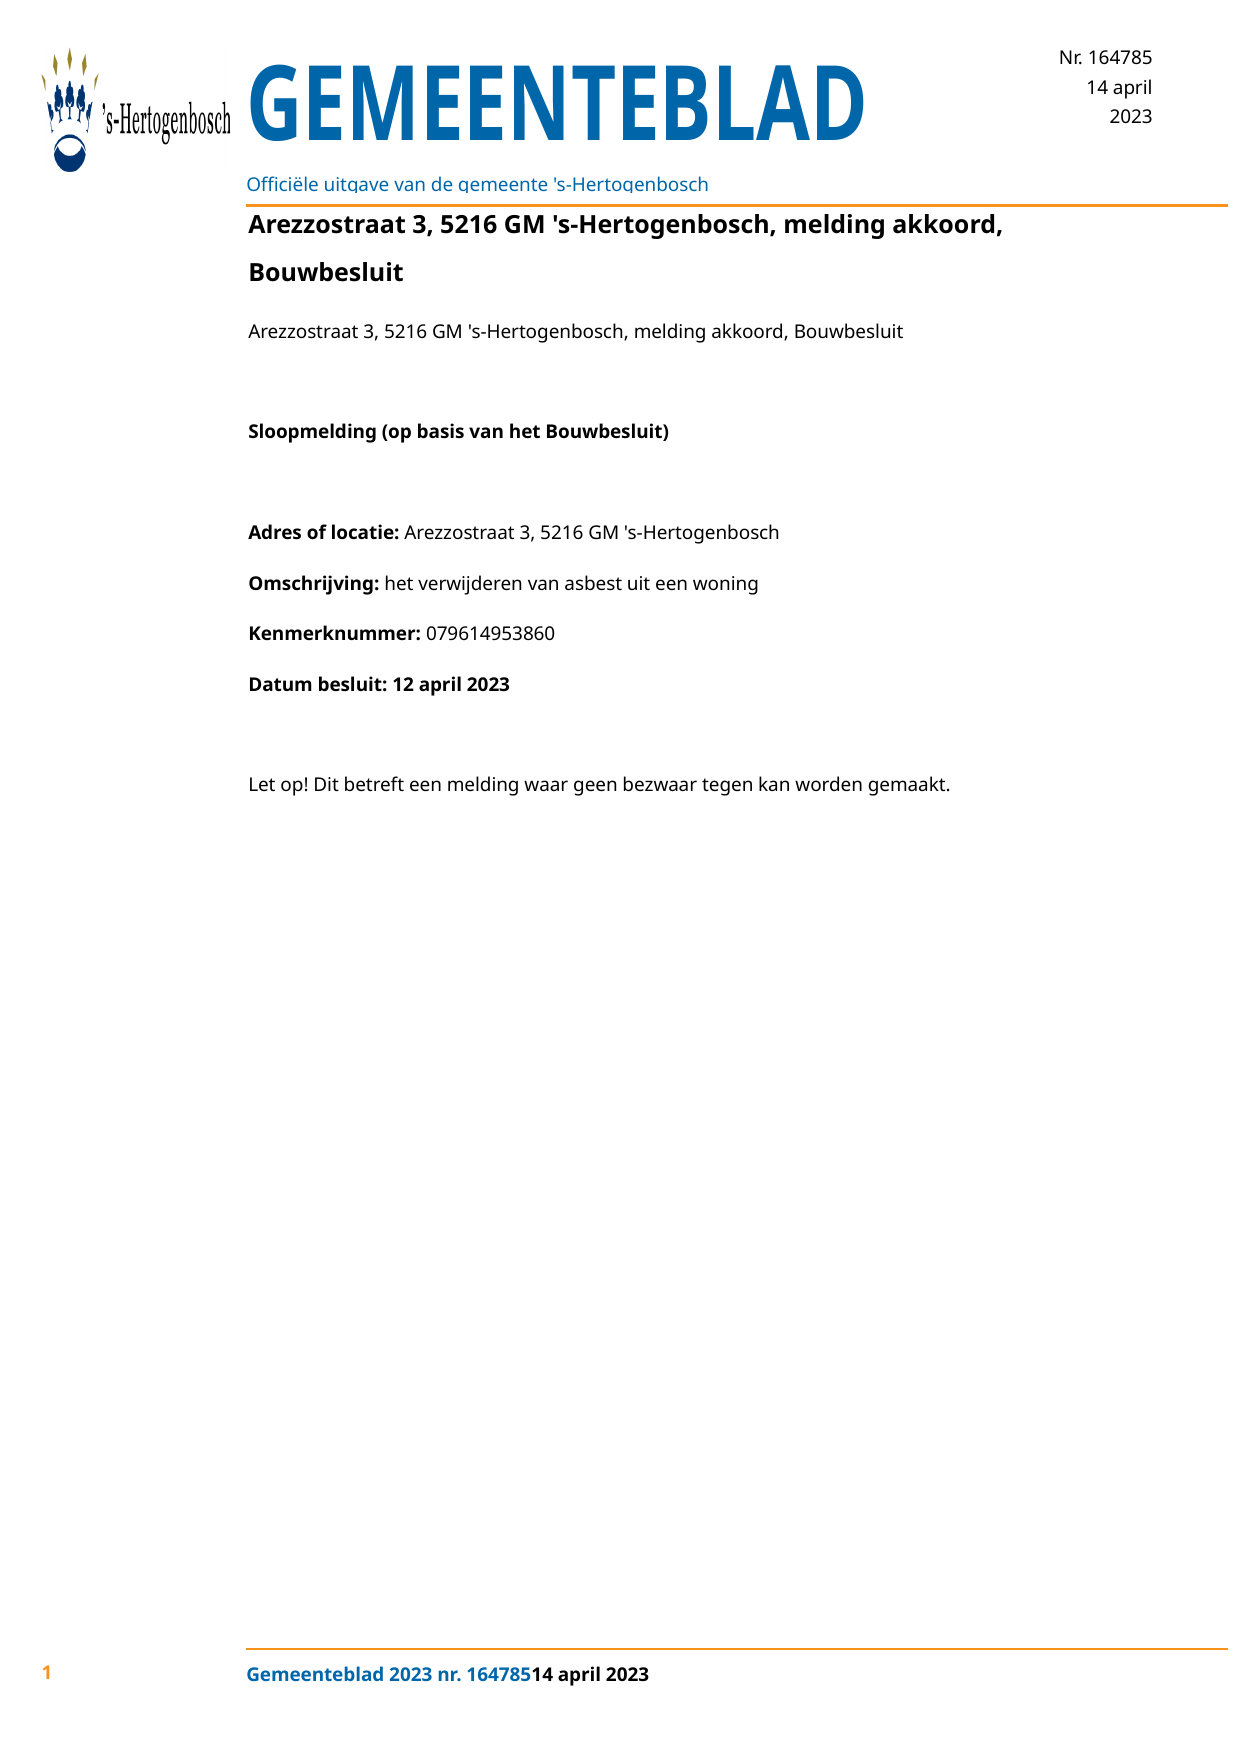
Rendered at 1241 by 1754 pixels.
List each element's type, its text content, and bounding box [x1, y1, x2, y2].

text Sloopmelding (op basis van het Bouwbesluit) [248, 419, 1152, 444]
picture [41, 47, 231, 172]
text Datum besluit: 12 april 2023 [248, 671, 1152, 697]
text Arezzostraat 3, 5216 GM 's-Hertogenbosch, melding akkoord, Bouwbesluit [248, 207, 1152, 288]
text Let op! Dit betreft een melding waar geen bezwaar tegen kan worden gemaakt. [248, 772, 1152, 797]
text Arezzostraat 3, 5216 GM 's-Hertogenbosch, melding akkoord, Bouwbesluit [248, 318, 1152, 344]
text Omschrijving: het verwijderen van asbest uit een woning [248, 570, 1152, 596]
text Kenmerknummer: 079614953860 [248, 620, 1152, 646]
text Adres of locatie: Arezzostraat 3, 5216 GM 's-Hertogenbosch [248, 519, 1152, 545]
